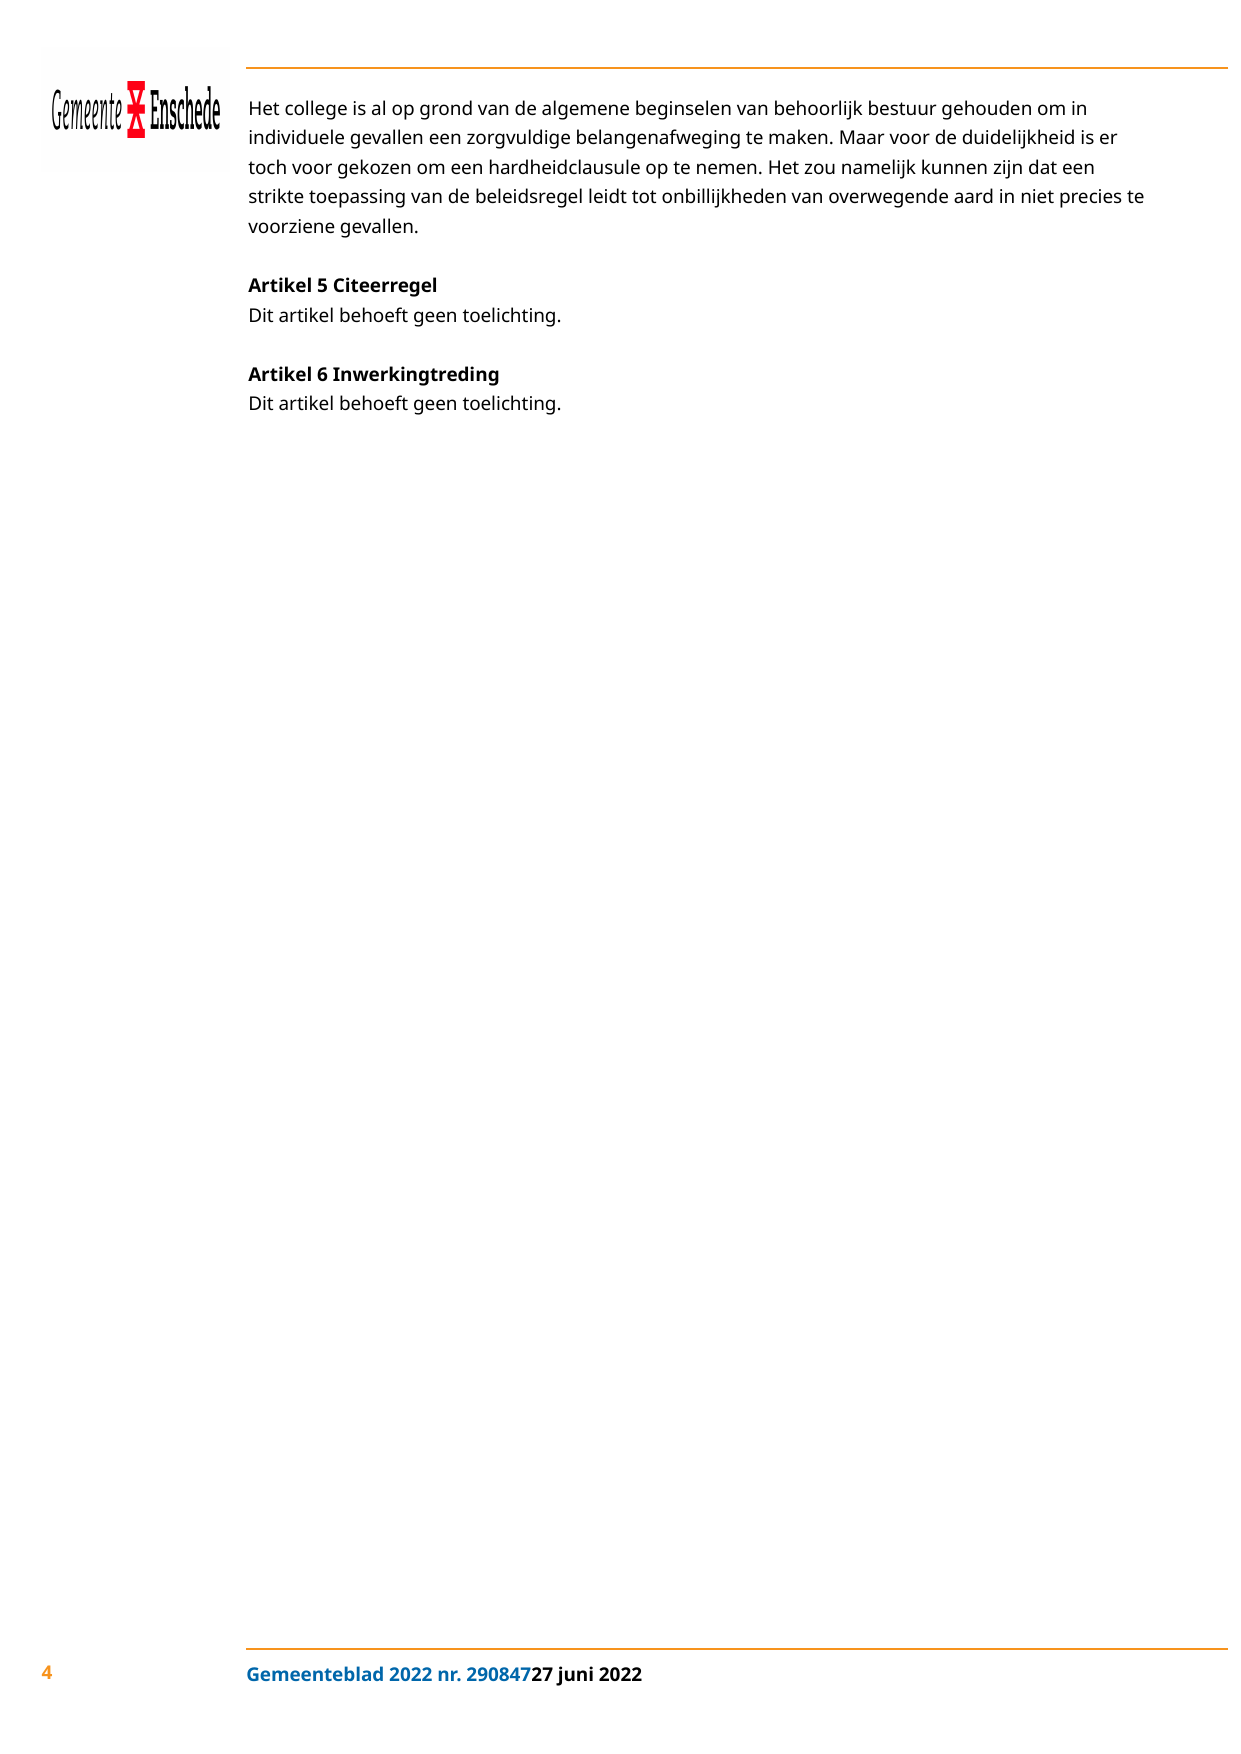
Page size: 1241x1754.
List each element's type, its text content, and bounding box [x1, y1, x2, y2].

text Artikel 5 Citeerregel [248, 272, 1152, 298]
text Artikel 6 Inwerkingtreding [248, 361, 1152, 387]
text Dit artikel behoeft geen toelichting. [248, 302, 1152, 328]
text Dit artikel behoeft geen toelichting. [248, 391, 1152, 416]
picture [41, 47, 231, 172]
text Het college is al op grond van de algemene beginselen van behoorlijk bestuur gehouden om in individuele gevallen een zorgvuldige belangenafweging te maken. Maar voor de duidelijkheid is er toch voor gekozen om een hardheidclausule op te nemen. Het zou namelijk kunnen zijn dat een strikte toepassing van de beleidsregel leidt tot onbillijkheden van overwegende aard in niet precies te voorziene gevallen. [248, 95, 1152, 239]
